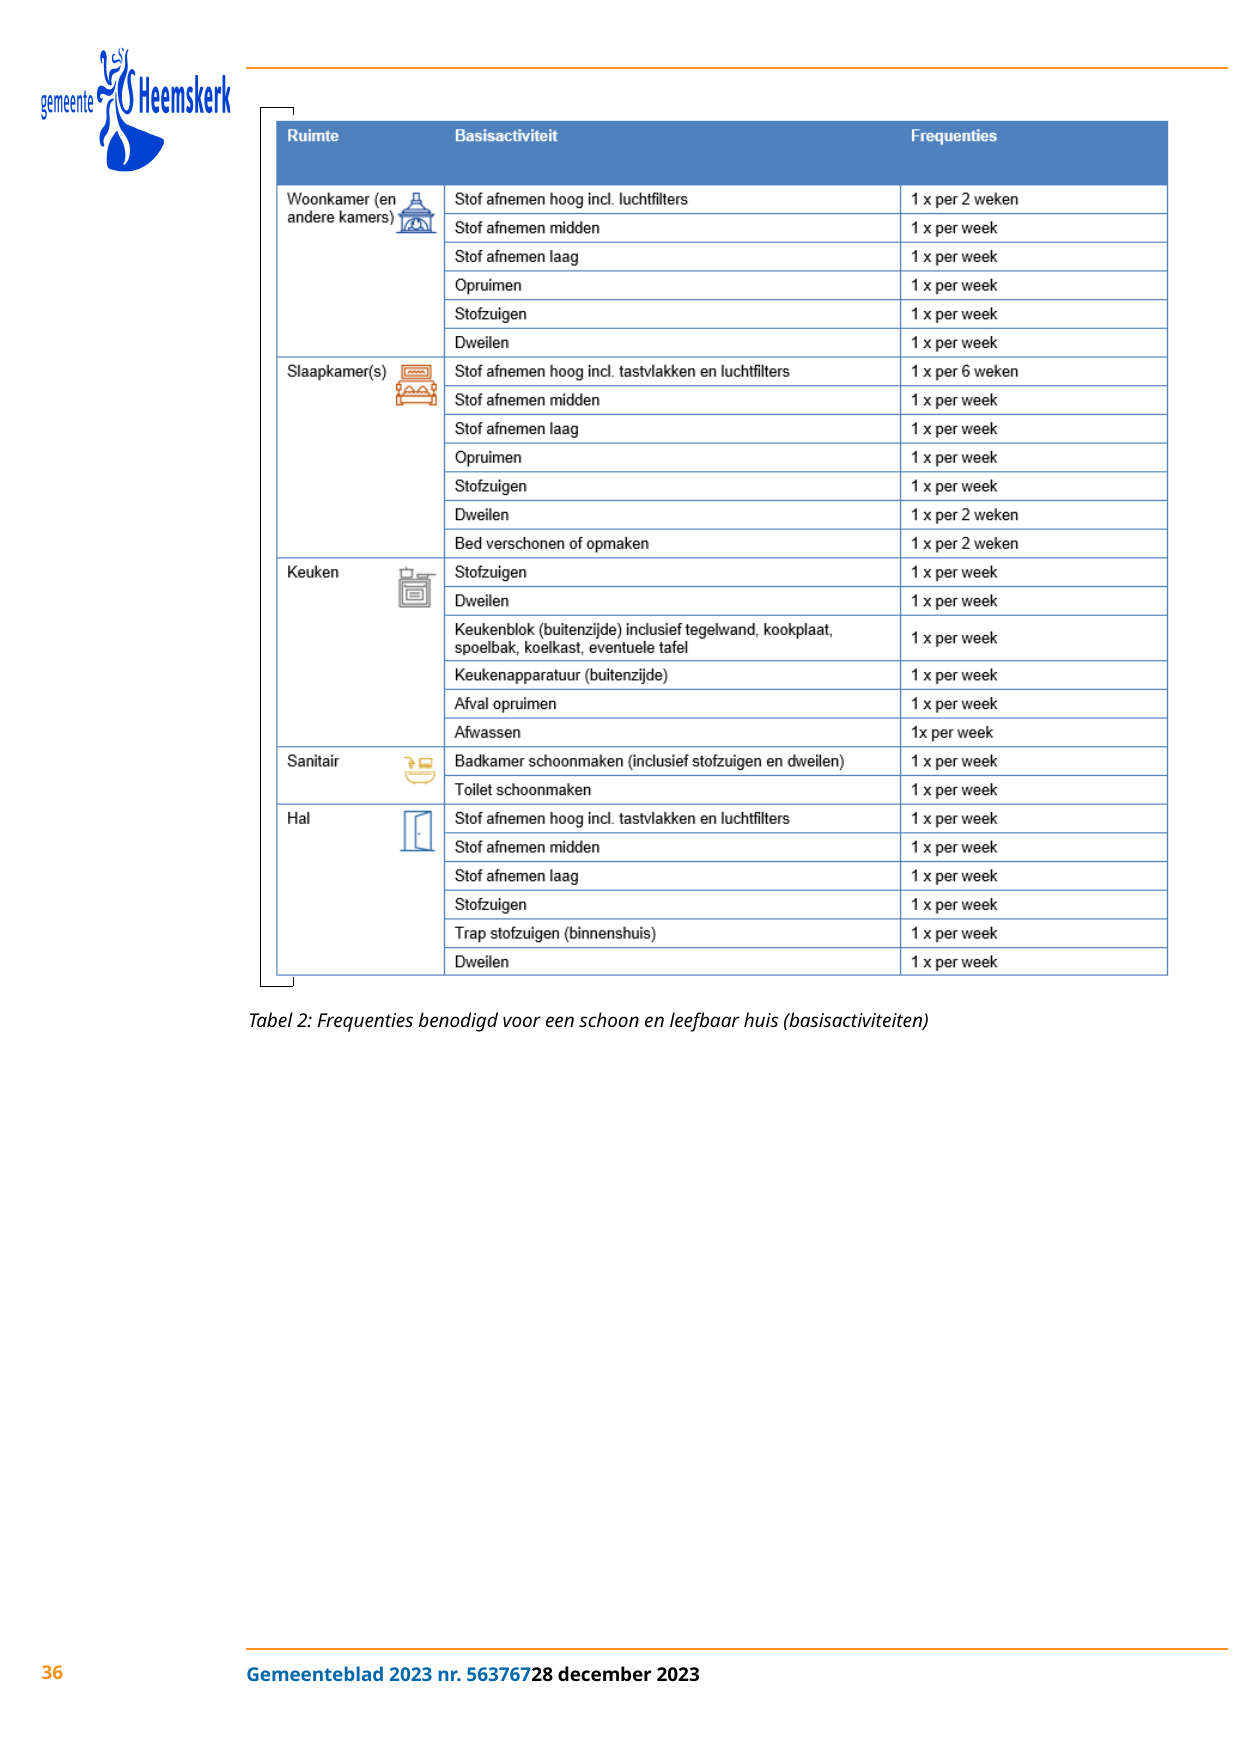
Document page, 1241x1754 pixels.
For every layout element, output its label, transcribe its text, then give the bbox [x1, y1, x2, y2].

picture [41, 47, 231, 172]
text Tabel 2: Frequenties benodigd voor een schoon en leefbaar huis (basisactiviteiten) [248, 1007, 1152, 1033]
picture [268, 115, 1173, 977]
